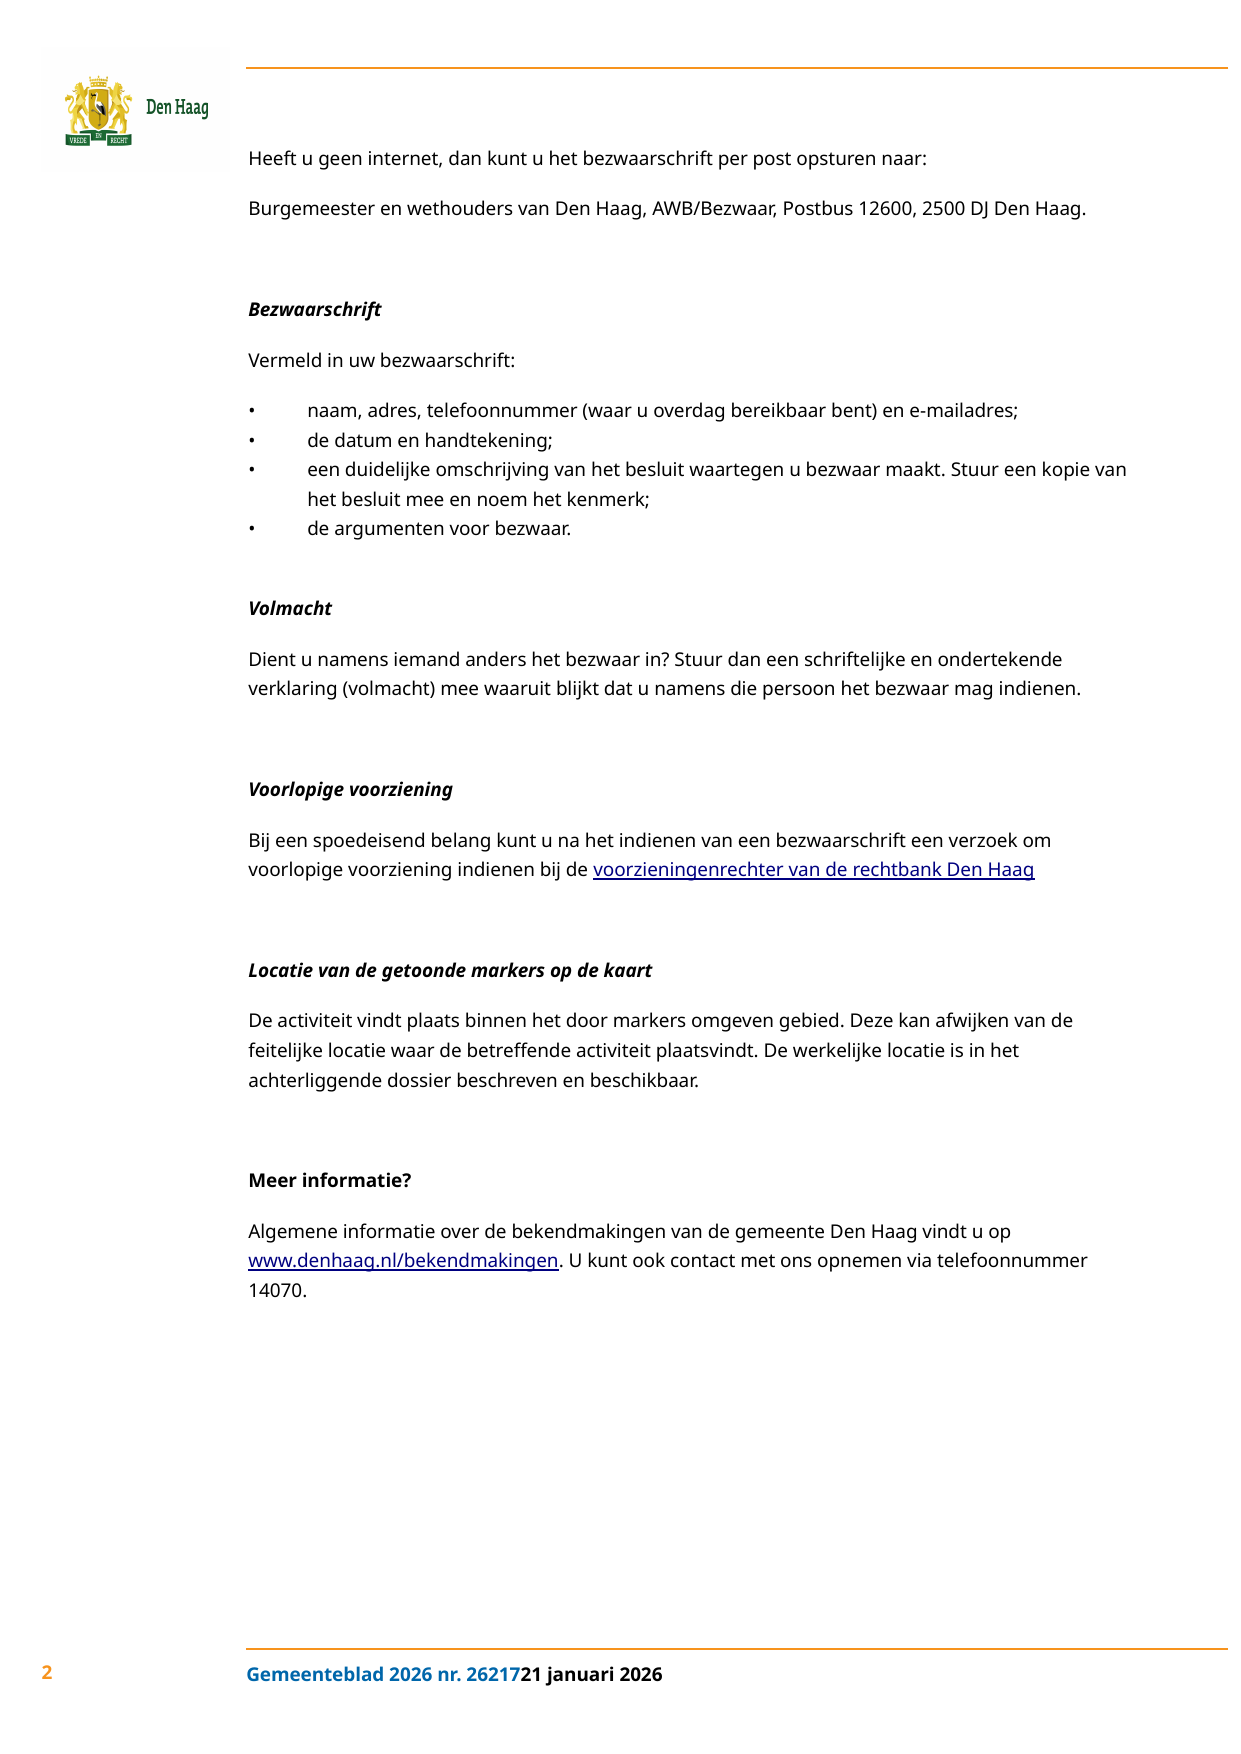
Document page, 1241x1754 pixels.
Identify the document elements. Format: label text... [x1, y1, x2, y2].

picture [41, 47, 231, 172]
text Bij een spoedeisend belang kunt u na het indienen van een bezwaarschrift een verzoek om voorlopige voorziening indienen bij de voorzieningenrechter van de rechtbank Den Haag [248, 827, 1152, 882]
text Locatie van de getoonde markers op de kaart [248, 957, 1152, 983]
text De activiteit vindt plaats binnen het door markers omgeven gebied. Deze kan afwijken van de feitelijke locatie waar de betreffende activiteit plaatsvindt. De werkelijke locatie is in het achterliggende dossier beschreven en beschikbaar. [248, 1008, 1152, 1093]
text Burgemeester en wethouders van Den Haag, AWB/Bezwaar, Postbus 12600, 2500 DJ Den Haag. [248, 196, 1152, 221]
text Heeft u geen internet, dan kunt u het bezwaarschrift per post opsturen naar: [248, 145, 1152, 171]
text Bezwaarschrift [248, 296, 1152, 322]
list de datum en handtekening; [248, 427, 1152, 453]
list naam, adres, telefoonnummer (waar u overdag bereikbaar bent) en e-mailadres; [248, 397, 1152, 423]
text Meer informatie? [248, 1168, 1152, 1193]
text Voorlopige voorziening [248, 776, 1152, 802]
text Vermeld in uw bezwaarschrift: [248, 347, 1152, 373]
text Volmacht [248, 596, 1152, 621]
list de argumenten voor bezwaar. [248, 516, 1152, 541]
list een duidelijke omschrijving van het besluit waartegen u bezwaar maakt. Stuur een kopie van het besluit mee en noem het kenmerk; [248, 456, 1152, 512]
text Algemene informatie over de bekendmakingen van de gemeente Den Haag vindt u op www.denhaag.nl/bekendmakingen. U kunt ook contact met ons opnemen via telefoonnummer 14070. [248, 1218, 1152, 1303]
text Dient u namens iemand anders het bezwaar in? Stuur dan een schriftelijke en ondertekende verklaring (volmacht) mee waaruit blijkt dat u namens die persoon het bezwaar mag indienen. [248, 646, 1152, 701]
